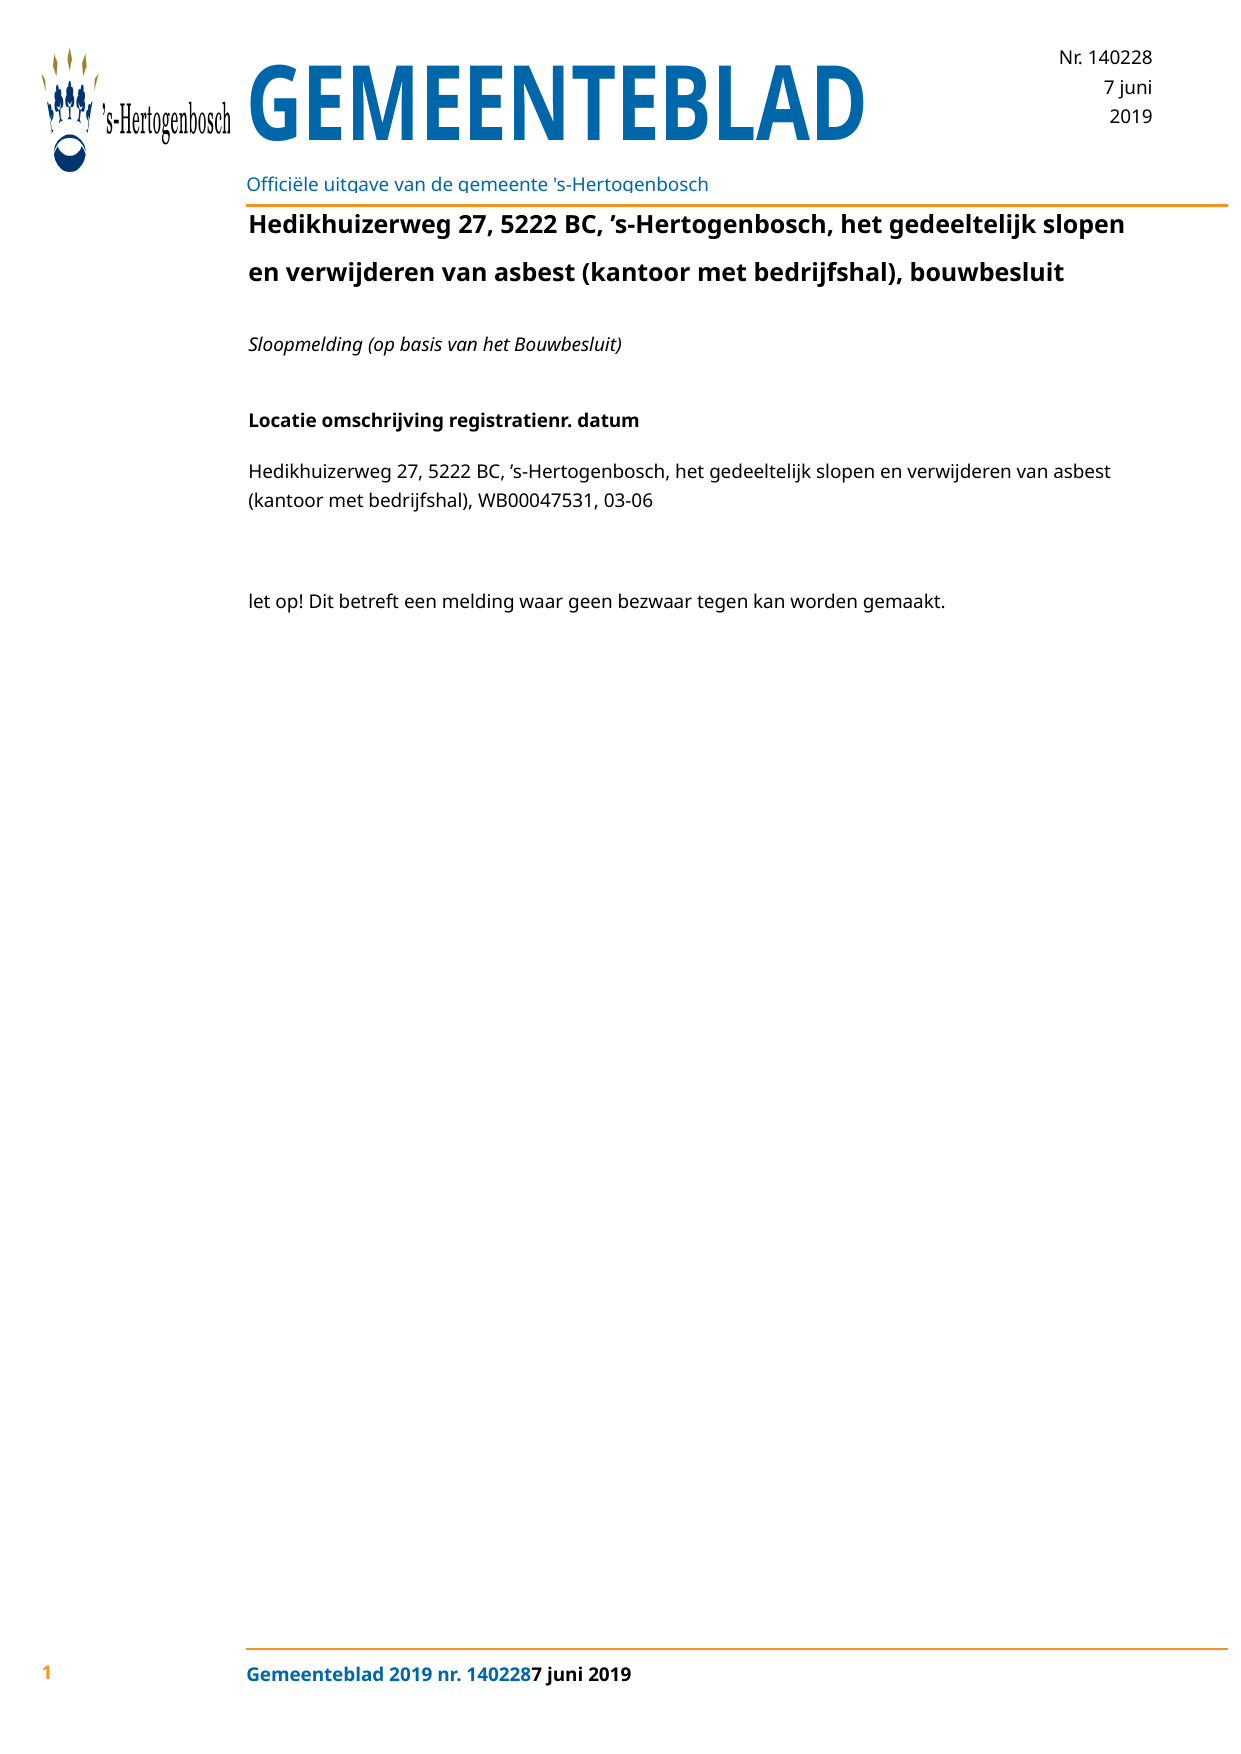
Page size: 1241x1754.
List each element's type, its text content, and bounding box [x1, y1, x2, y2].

text Hedikhuizerweg 27, 5222 BC, ’s-Hertogenbosch, het gedeeltelijk slopen en verwijderen van asbest (kantoor met bedrijfshal), bouwbesluit [248, 207, 1152, 288]
picture [41, 47, 231, 172]
text let op! Dit betreft een melding waar geen bezwaar tegen kan worden gemaakt. [248, 588, 1152, 614]
text Hedikhuizerweg 27, 5222 BC, ’s-Hertogenbosch, het gedeeltelijk slopen en verwijderen van asbest (kantoor met bedrijfshal), WB00047531, 03-06 [248, 458, 1152, 513]
text Sloopmelding (op basis van het Bouwbesluit) [248, 331, 1152, 357]
text Locatie omschrijving registratienr. datum [248, 408, 1152, 433]
